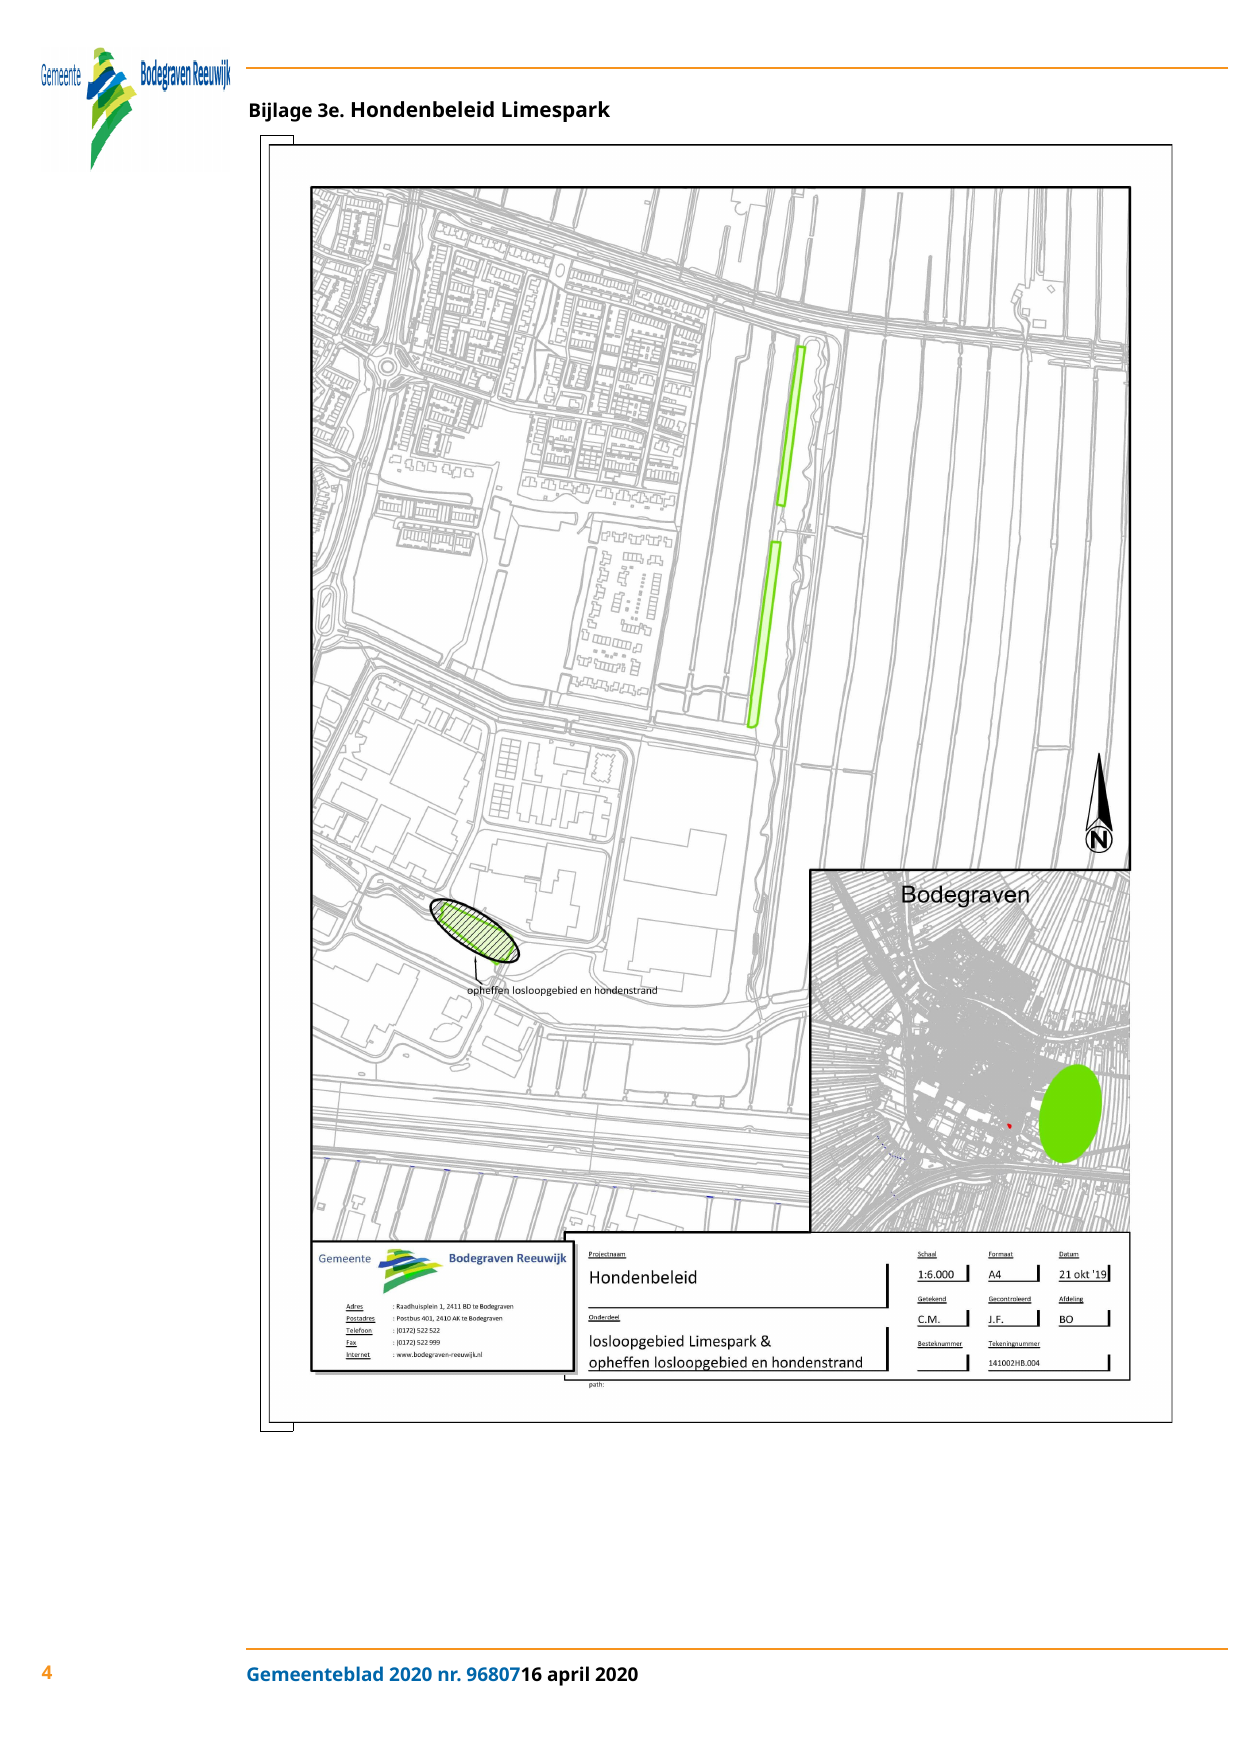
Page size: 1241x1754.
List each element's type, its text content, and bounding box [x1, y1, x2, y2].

picture [268, 144, 1173, 1423]
text Bijlage 3e. Hondenbeleid Limespark [248, 95, 1152, 123]
picture [41, 47, 231, 172]
